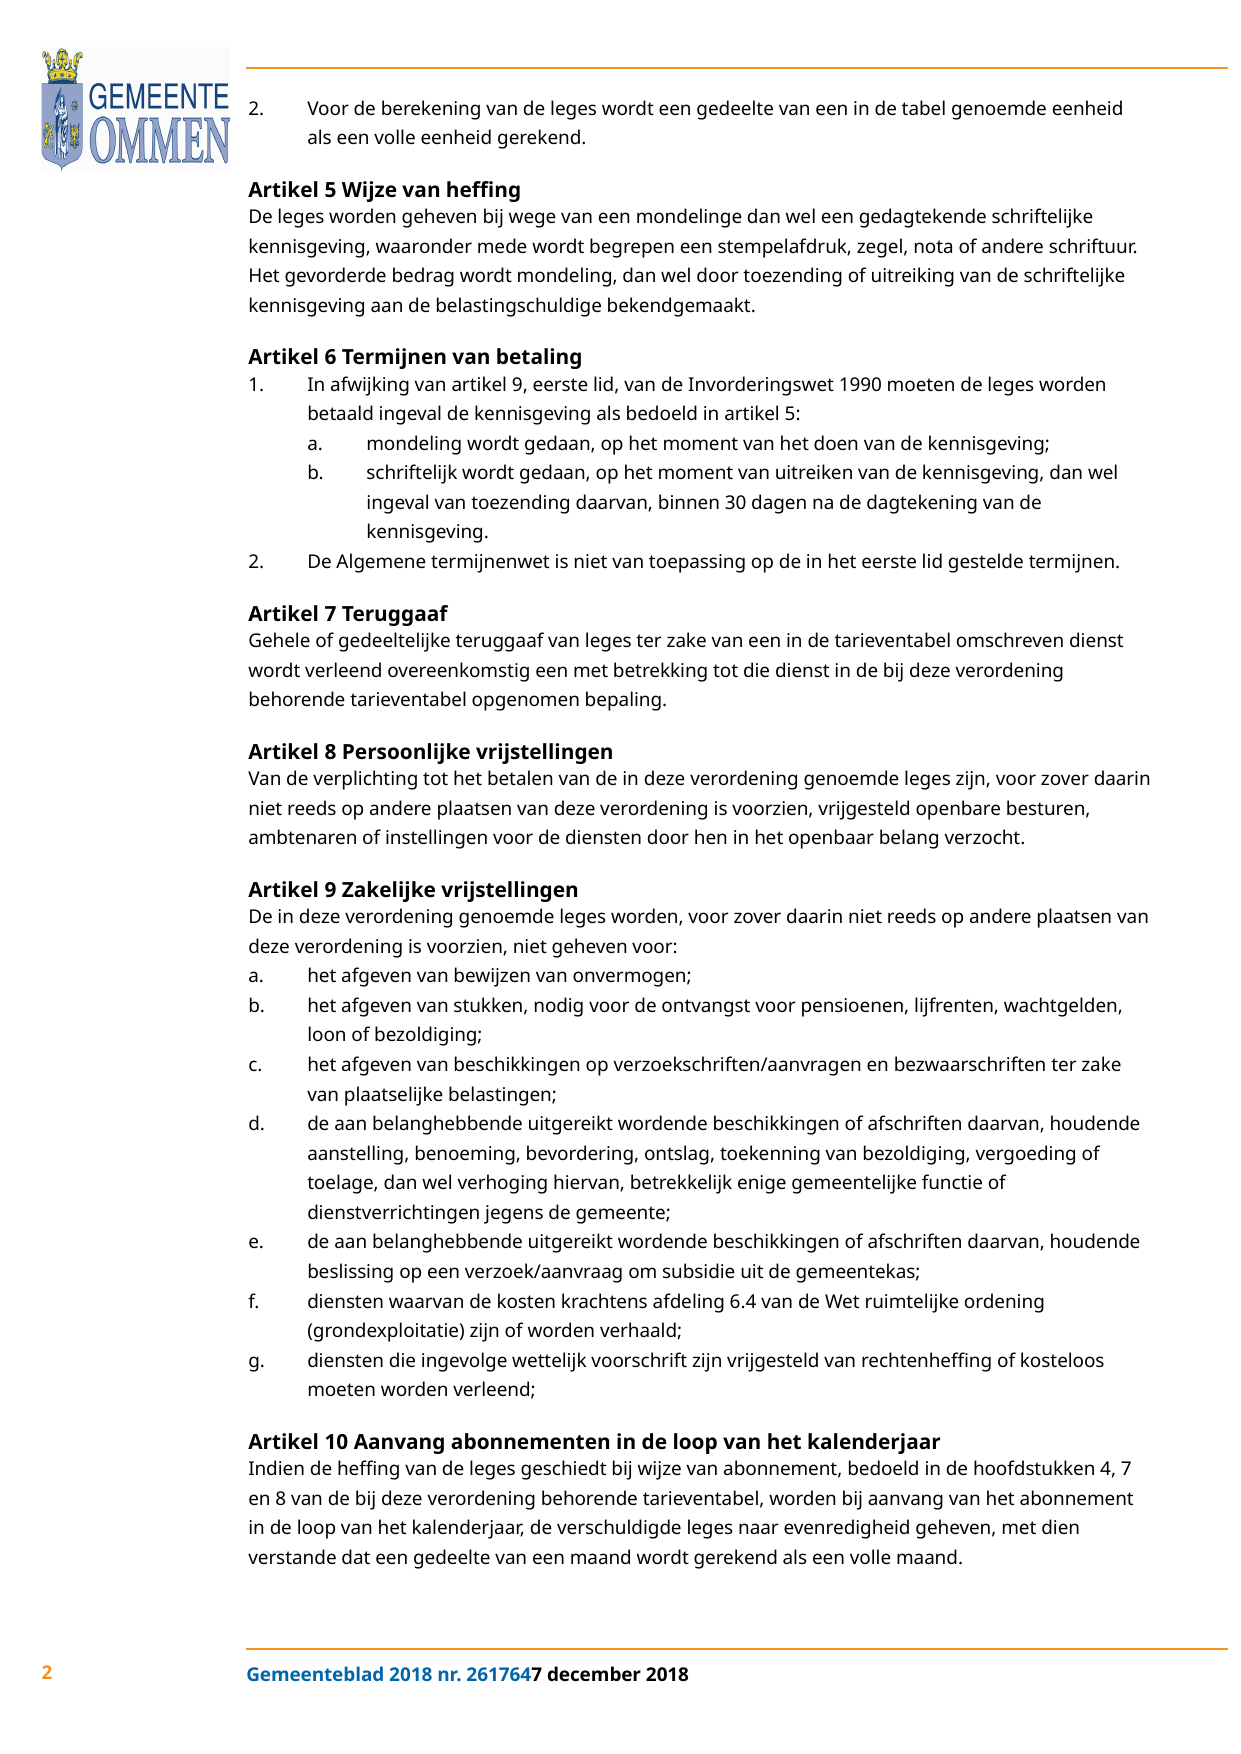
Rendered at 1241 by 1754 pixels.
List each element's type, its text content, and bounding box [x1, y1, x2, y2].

list de aan belanghebbende uitgereikt wordende beschikkingen of afschriften daarvan, houdende beslissing op een verzoek/aanvraag om subsidie uit de gemeentekas; [248, 1229, 1152, 1284]
picture [41, 47, 231, 172]
text De in deze verordening genoemde leges worden, voor zover daarin niet reeds op andere plaatsen van deze verordening is voorzien, niet geheven voor: [248, 903, 1152, 958]
list het afgeven van beschikkingen op verzoekschriften/aanvragen en bezwaarschriften ter zake van plaatselijke belastingen; [248, 1051, 1152, 1106]
list diensten die ingevolge wettelijk voorschrift zijn vrijgesteld van rechtenheffing of kosteloos moeten worden verleend; [248, 1347, 1152, 1402]
text Artikel 5 Wijze van heffing [248, 175, 1152, 203]
text Artikel 9 Zakelijke vrijstellingen [248, 875, 1152, 903]
text De leges worden geheven bij wege van een mondelinge dan wel een gedagtekende schriftelijke kennisgeving, waaronder mede wordt begrepen een stempelafdruk, zegel, nota of andere schriftuur. Het gevorderde bedrag wordt mondeling, dan wel door toezending of uitreiking van de schriftelijke kennisgeving aan de belastingschuldige bekendgemaakt. [248, 203, 1152, 318]
list Voor de berekening van de leges wordt een gedeelte van een in de tabel genoemde eenheid als een volle eenheid gerekend. [248, 95, 1152, 150]
text Artikel 8 Persoonlijke vrijstellingen [248, 737, 1152, 765]
list diensten waarvan de kosten krachtens afdeling 6.4 van de Wet ruimtelijke ordening (grondexploitatie) zijn of worden verhaald; [248, 1288, 1152, 1343]
list schriftelijk wordt gedaan, op het moment van uitreiken van de kennisgeving, dan wel ingeval van toezending daarvan, binnen 30 dagen na de dagtekening van de kennisgeving. [307, 459, 1152, 544]
text Artikel 7 Teruggaaf [248, 599, 1152, 627]
text Van de verplichting tot het betalen van de in deze verordening genoemde leges zijn, voor zover daarin niet reeds op andere plaatsen van deze verordening is voorzien, vrijgesteld openbare besturen, ambtenaren of instellingen voor de diensten door hen in het openbaar belang verzocht. [248, 765, 1152, 850]
text Artikel 6 Termijnen van betaling [248, 342, 1152, 371]
text Artikel 10 Aanvang abonnementen in de loop van het kalenderjaar [248, 1427, 1152, 1455]
list het afgeven van stukken, nodig voor de ontvangst voor pensioenen, lijfrenten, wachtgelden, loon of bezoldiging; [248, 992, 1152, 1047]
list De Algemene termijnenwet is niet van toepassing op de in het eerste lid gestelde termijnen. [248, 548, 1152, 574]
list In afwijking van artikel 9, eerste lid, van de Invorderingswet 1990 moeten de leges worden betaald ingeval de kennisgeving als bedoeld in artikel 5: [248, 371, 1152, 426]
list het afgeven van bewijzen van onvermogen; [248, 962, 1152, 988]
text Gehele of gedeeltelijke teruggaaf van leges ter zake van een in de tarieventabel omschreven dienst wordt verleend overeenkomstig een met betrekking tot die dienst in de bij deze verordening behorende tarieventabel opgenomen bepaling. [248, 627, 1152, 712]
list mondeling wordt gedaan, op het moment van het doen van de kennisgeving; [307, 430, 1152, 456]
text Indien de heffing van de leges geschiedt bij wijze van abonnement, bedoeld in de hoofdstukken 4, 7 en 8 van de bij deze verordening behorende tarieventabel, worden bij aanvang van het abonnement in de loop van het kalenderjaar, de verschuldigde leges naar evenredigheid geheven, met dien verstande dat een gedeelte van een maand wordt gerekend als een volle maand. [248, 1455, 1152, 1570]
list de aan belanghebbende uitgereikt wordende beschikkingen of afschriften daarvan, houdende aanstelling, benoeming, bevordering, ontslag, toekenning van bezoldiging, vergoeding of toelage, dan wel verhoging hiervan, betrekkelijk enige gemeentelijke functie of dienstverrichtingen jegens de gemeente; [248, 1110, 1152, 1225]
